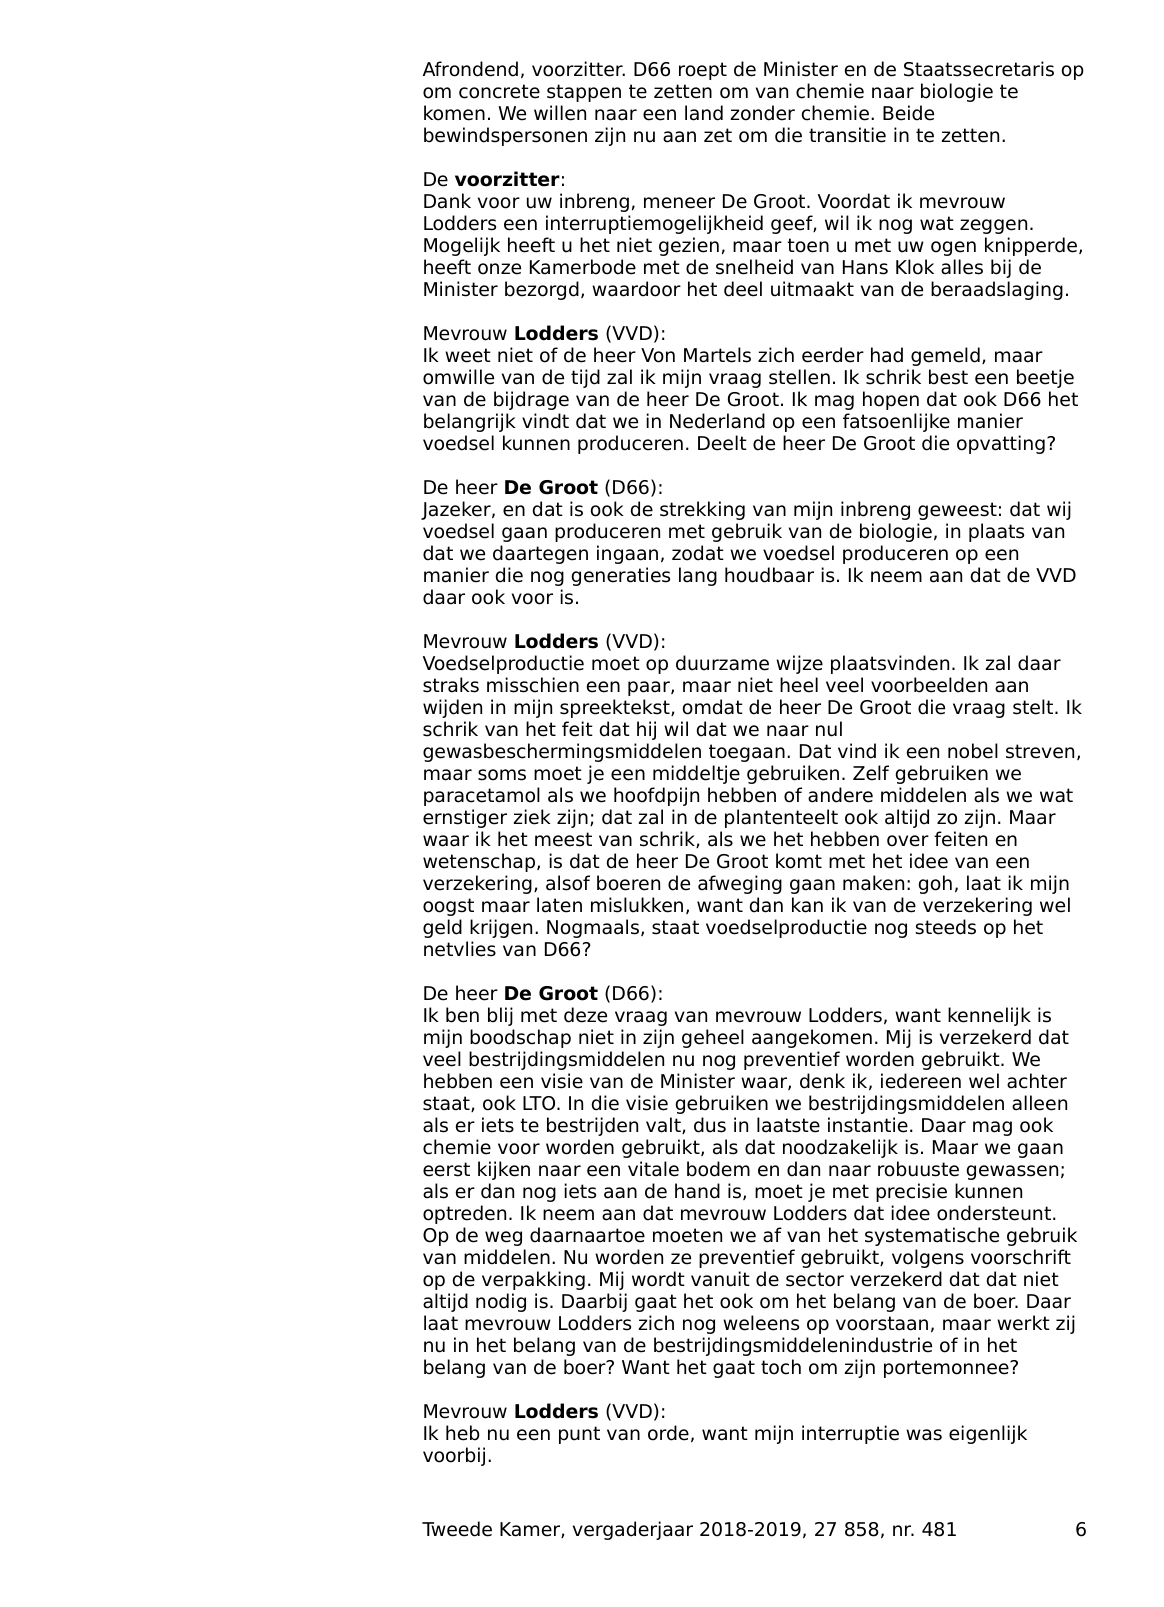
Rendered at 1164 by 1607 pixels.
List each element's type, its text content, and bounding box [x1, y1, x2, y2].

text Ik ben blij met deze vraag van mevrouw Lodders, want kennelijk is mijn boodschap niet in zijn geheel aangekomen. Mij is verzekerd dat veel bestrijdingsmiddelen nu nog preventief worden gebruikt. We hebben een visie van de Minister waar, denk ik, iedereen wel achter staat, ook LTO. In die visie gebruiken we bestrijdingsmiddelen alleen als er iets te bestrijden valt, dus in laatste instantie. Daar mag ook chemie voor worden gebruikt, als dat noodzakelijk is. Maar we gaan eerst kijken naar een vitale bodem en dan naar robuuste gewassen; als er dan nog iets aan de hand is, moet je met precisie kunnen optreden. Ik neem aan dat mevrouw Lodders dat idee ondersteunt. Op de weg daarnaartoe moeten we af van het systematische gebruik van middelen. Nu worden ze preventief gebruikt, volgens voorschrift op de verpakking. Mij wordt vanuit de sector verzekerd dat dat niet altijd nodig is. Daarbij gaat het ook om het belang van de boer. Daar laat mevrouw Lodders zich nog weleens op voorstaan, maar werkt zij nu in het belang van de bestrijdingsmiddelenindustrie of in het belang van de boer? Want het gaat toch om zijn portemonnee? [422, 1005, 1087, 1379]
text Afrondend, voorzitter. D66 roept de Minister en de Staatssecretaris op om concrete stappen te zetten om van chemie naar biologie te komen. We willen naar een land zonder chemie. Beide bewindspersonen zijn nu aan zet om die transitie in te zetten. [422, 59, 1087, 147]
text Dank voor uw inbreng, meneer De Groot. Voordat ik mevrouw Lodders een interruptiemogelijkheid geef, wil ik nog wat zeggen. Mogelijk heeft u het niet gezien, maar toen u met uw ogen knipperde, heeft onze Kamerbode met de snelheid van Hans Klok alles bij de Minister bezorgd, waardoor het deel uitmaakt van de beraadslaging. [422, 191, 1087, 301]
text Ik weet niet of de heer Von Martels zich eerder had gemeld, maar omwille van de tijd zal ik mijn vraag stellen. Ik schrik best een beetje van de bijdrage van de heer De Groot. Ik mag hopen dat ook D66 het belangrijk vindt dat we in Nederland op een fatsoenlijke manier voedsel kunnen produceren. Deelt de heer De Groot die opvatting? [422, 345, 1087, 455]
text Mevrouw Lodders (VVD): [422, 323, 1087, 345]
text Ik heb nu een punt van orde, want mijn interruptie was eigenlijk voorbij. [422, 1423, 1087, 1467]
text Mevrouw Lodders (VVD): [422, 631, 1087, 653]
text Jazeker, en dat is ook de strekking van mijn inbreng geweest: dat wij voedsel gaan produceren met gebruik van de biologie, in plaats van dat we daartegen ingaan, zodat we voedsel produceren op een manier die nog generaties lang houdbaar is. Ik neem aan dat de VVD daar ook voor is. [422, 499, 1087, 609]
text Mevrouw Lodders (VVD): [422, 1401, 1087, 1423]
text Voedselproductie moet op duurzame wijze plaatsvinden. Ik zal daar straks misschien een paar, maar niet heel veel voorbeelden aan wijden in mijn spreektekst, omdat de heer De Groot die vraag stelt. Ik schrik van het feit dat hij wil dat we naar nul gewasbeschermingsmiddelen toegaan. Dat vind ik een nobel streven, maar soms moet je een middeltje gebruiken. Zelf gebruiken we paracetamol als we hoofdpijn hebben of andere middelen als we wat ernstiger ziek zijn; dat zal in de plantenteelt ook altijd zo zijn. Maar waar ik het meest van schrik, als we het hebben over feiten en wetenschap, is dat de heer De Groot komt met het idee van een verzekering, alsof boeren de afweging gaan maken: goh, laat ik mijn oogst maar laten mislukken, want dan kan ik van de verzekering wel geld krijgen. Nogmaals, staat voedselproductie nog steeds op het netvlies van D66? [422, 653, 1087, 961]
text De heer De Groot (D66): [422, 983, 1087, 1005]
text De heer De Groot (D66): [422, 477, 1087, 499]
text De voorzitter: [422, 169, 1087, 191]
